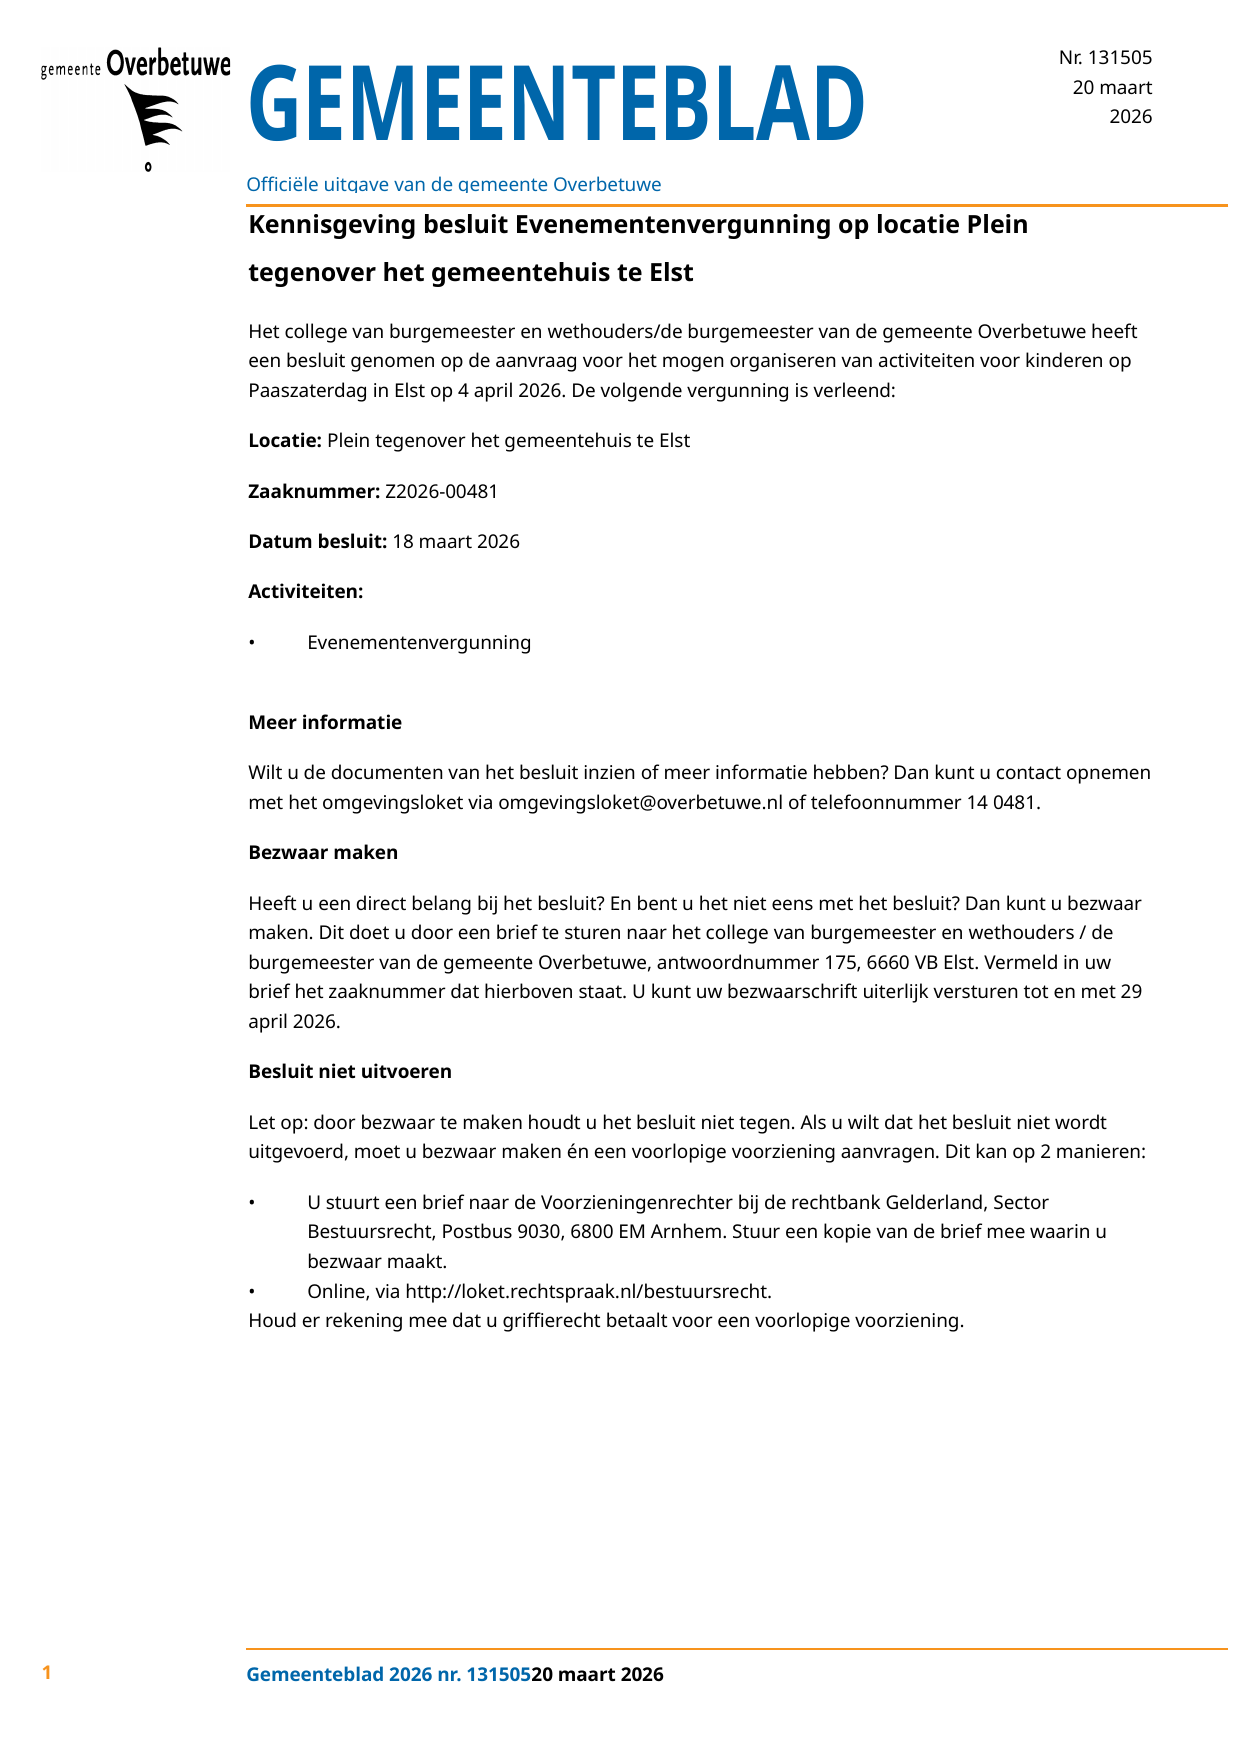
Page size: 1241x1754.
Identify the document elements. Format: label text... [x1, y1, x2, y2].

text Bezwaar maken [248, 839, 1152, 865]
text Meer informatie [248, 709, 1152, 735]
picture [41, 47, 231, 172]
text Wilt u de documenten van het besluit inzien of meer informatie hebben? Dan kunt u contact opnemen met het omgevingsloket via omgevingsloket@overbetuwe.nl of telefoonnummer 14 0481. [248, 759, 1152, 815]
text Locatie: Plein tegenover het gemeentehuis te Elst [248, 427, 1152, 453]
text Datum besluit: 18 maart 2026 [248, 528, 1152, 554]
text Let op: door bezwaar te maken houdt u het besluit niet tegen. Als u wilt dat het besluit niet wordt uitgevoerd, moet u bezwaar maken én een voorlopige voorziening aanvragen. Dit kan op 2 manieren: [248, 1109, 1152, 1164]
text Houd er rekening mee dat u griffierecht betaalt voor een voorlopige voorziening. [248, 1307, 1152, 1333]
text Besluit niet uitvoeren [248, 1059, 1152, 1084]
list Evenementenvergunning [248, 629, 1152, 655]
list Online, via http://loket.rechtspraak.nl/bestuursrecht. [248, 1278, 1152, 1304]
text Het college van burgemeester en wethouders/de burgemeester van de gemeente Overbetuwe heeft een besluit genomen op de aanvraag voor het mogen organiseren van activiteiten voor kinderen op Paaszaterdag in Elst op 4 april 2026. De volgende vergunning is verleend: [248, 318, 1152, 403]
list U stuurt een brief naar de Voorzieningenrechter bij de rechtbank Gelderland, Sector Bestuursrecht, Postbus 9030, 6800 EM Arnhem. Stuur een kopie van de brief mee waarin u bezwaar maakt. [248, 1189, 1152, 1274]
text Heeft u een direct belang bij het besluit? En bent u het niet eens met het besluit? Dan kunt u bezwaar maken. Dit doet u door een brief te sturen naar het college van burgemeester en wethouders / de burgemeester van de gemeente Overbetuwe, antwoordnummer 175, 6660 VB Elst. Vermeld in uw brief het zaaknummer dat hierboven staat. U kunt uw bezwaarschrift uiterlijk versturen tot en met 29 april 2026. [248, 890, 1152, 1034]
text Activiteiten: [248, 579, 1152, 604]
text Zaaknummer: Z2026-00481 [248, 478, 1152, 504]
text Kennisgeving besluit Evenementenvergunning op locatie Plein tegenover het gemeentehuis te Elst [248, 207, 1152, 288]
